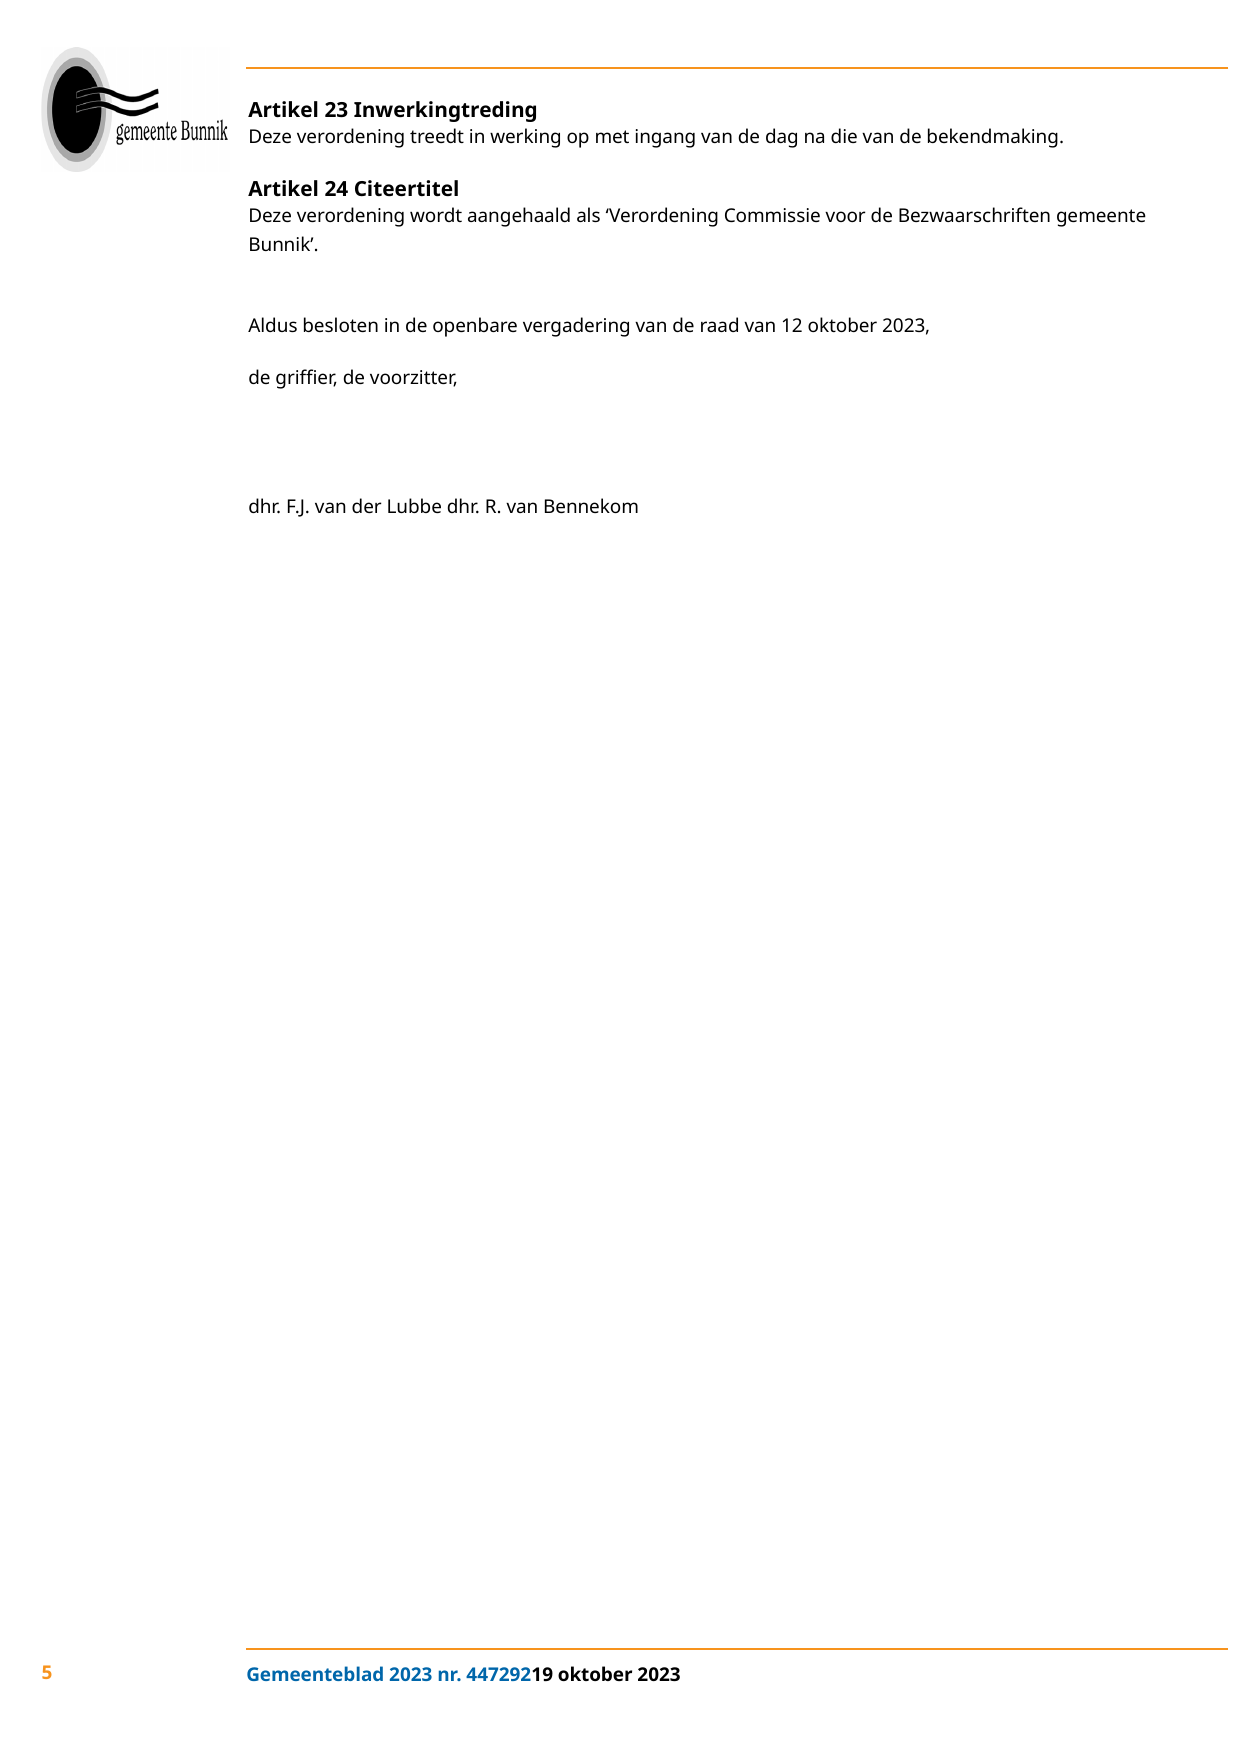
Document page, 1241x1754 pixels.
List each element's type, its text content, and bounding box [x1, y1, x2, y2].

text Deze verordening wordt aangehaald als ‘Verordening Commissie voor de Bezwaarschriften gemeente Bunnik’. [248, 202, 1152, 257]
text de griffier, de voorzitter, [248, 364, 1152, 390]
text Deze verordening treedt in werking op met ingang van de dag na die van de bekendmaking. [248, 123, 1152, 149]
text Aldus besloten in de openbare vergadering van de raad van 12 oktober 2023, [248, 313, 1152, 338]
picture [41, 47, 231, 172]
text Artikel 24 Citeertitel [248, 174, 1152, 202]
text dhr. F.J. van der Lubbe dhr. R. van Bennekom [248, 493, 1152, 518]
text Artikel 23 Inwerkingtreding [248, 95, 1152, 123]
